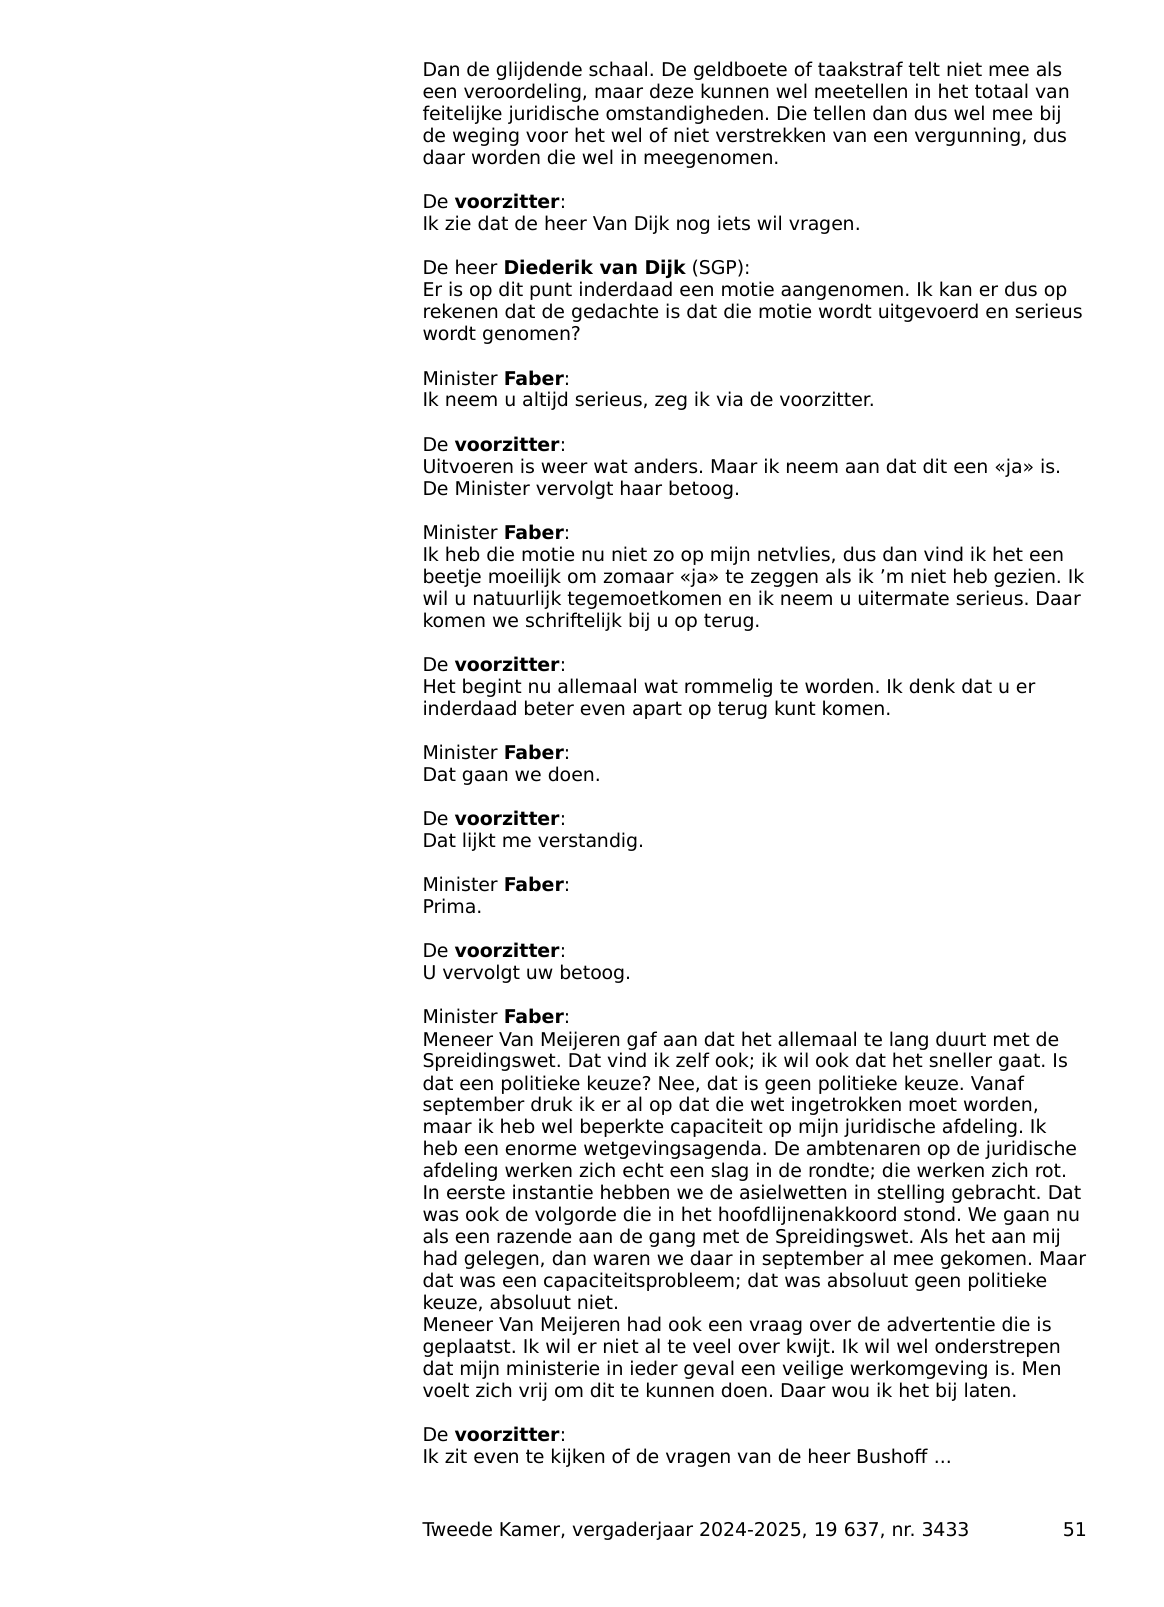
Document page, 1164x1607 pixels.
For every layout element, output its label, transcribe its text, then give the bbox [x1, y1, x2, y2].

text De voorzitter: [422, 191, 1087, 213]
text Het begint nu allemaal wat rommelig te worden. Ik denk dat u er inderdaad beter even apart op terug kunt komen. [422, 676, 1087, 720]
text De voorzitter: [422, 433, 1087, 456]
text Minister Faber: [422, 367, 1087, 389]
text De voorzitter: [422, 1424, 1087, 1446]
text Ik heb die motie nu niet zo op mijn netvlies, dus dan vind ik het een beetje moeilijk om zomaar «ja» te zeggen als ik ’m niet heb gezien. Ik wil u natuurlijk tegemoetkomen en ik neem u uitermate serieus. Daar komen we schriftelijk bij u op terug. [422, 544, 1087, 632]
text Dat lijkt me verstandig. [422, 830, 1087, 852]
text Minister Faber: [422, 522, 1087, 544]
text Ik zit even te kijken of de vragen van de heer Bushoff ... [422, 1446, 1087, 1468]
text De voorzitter: [422, 654, 1087, 676]
text De voorzitter: [422, 940, 1087, 962]
text Ik neem u altijd serieus, zeg ik via de voorzitter. [422, 389, 1087, 411]
text Meneer Van Meijeren gaf aan dat het allemaal te lang duurt met de Spreidingswet. Dat vind ik zelf ook; ik wil ook dat het sneller gaat. Is dat een politieke keuze? Nee, dat is geen politieke keuze. Vanaf september druk ik er al op dat die wet ingetrokken moet worden, maar ik heb wel beperkte capaciteit op mijn juridische afdeling. Ik heb een enorme wetgevingsagenda. De ambtenaren op de juridische afdeling werken zich echt een slag in de rondte; die werken zich rot. In eerste instantie hebben we de asielwetten in stelling gebracht. Dat was ook de volgorde die in het hoofdlijnenakkoord stond. We gaan nu als een razende aan de gang met de Spreidingswet. Als het aan mij had gelegen, dan waren we daar in september al mee gekomen. Maar dat was een capaciteitsprobleem; dat was absoluut geen politieke keuze, absoluut niet. [422, 1028, 1087, 1314]
text Minister Faber: [422, 1006, 1087, 1028]
text Er is op dit punt inderdaad een motie aangenomen. Ik kan er dus op rekenen dat de gedachte is dat die motie wordt uitgevoerd en serieus wordt genomen? [422, 279, 1087, 345]
text U vervolgt uw betoog. [422, 962, 1087, 984]
text Dan de glijdende schaal. De geldboete of taakstraf telt niet mee als een veroordeling, maar deze kunnen wel meetellen in het totaal van feitelijke juridische omstandigheden. Die tellen dan dus wel mee bij de weging voor het wel of niet verstrekken van een vergunning, dus daar worden die wel in meegenomen. [422, 59, 1087, 169]
text Ik zie dat de heer Van Dijk nog iets wil vragen. [422, 213, 1087, 235]
text Uitvoeren is weer wat anders. Maar ik neem aan dat dit een «ja» is. De Minister vervolgt haar betoog. [422, 456, 1087, 499]
text Minister Faber: [422, 742, 1087, 764]
text De heer Diederik van Dijk (SGP): [422, 257, 1087, 279]
text De voorzitter: [422, 808, 1087, 830]
text Meneer Van Meijeren had ook een vraag over de advertentie die is geplaatst. Ik wil er niet al te veel over kwijt. Ik wil wel onderstrepen dat mijn ministerie in ieder geval een veilige werkomgeving is. Men voelt zich vrij om dit te kunnen doen. Daar wou ik het bij laten. [422, 1314, 1087, 1402]
text Prima. [422, 896, 1087, 918]
text Minister Faber: [422, 874, 1087, 896]
text Dat gaan we doen. [422, 764, 1087, 786]
